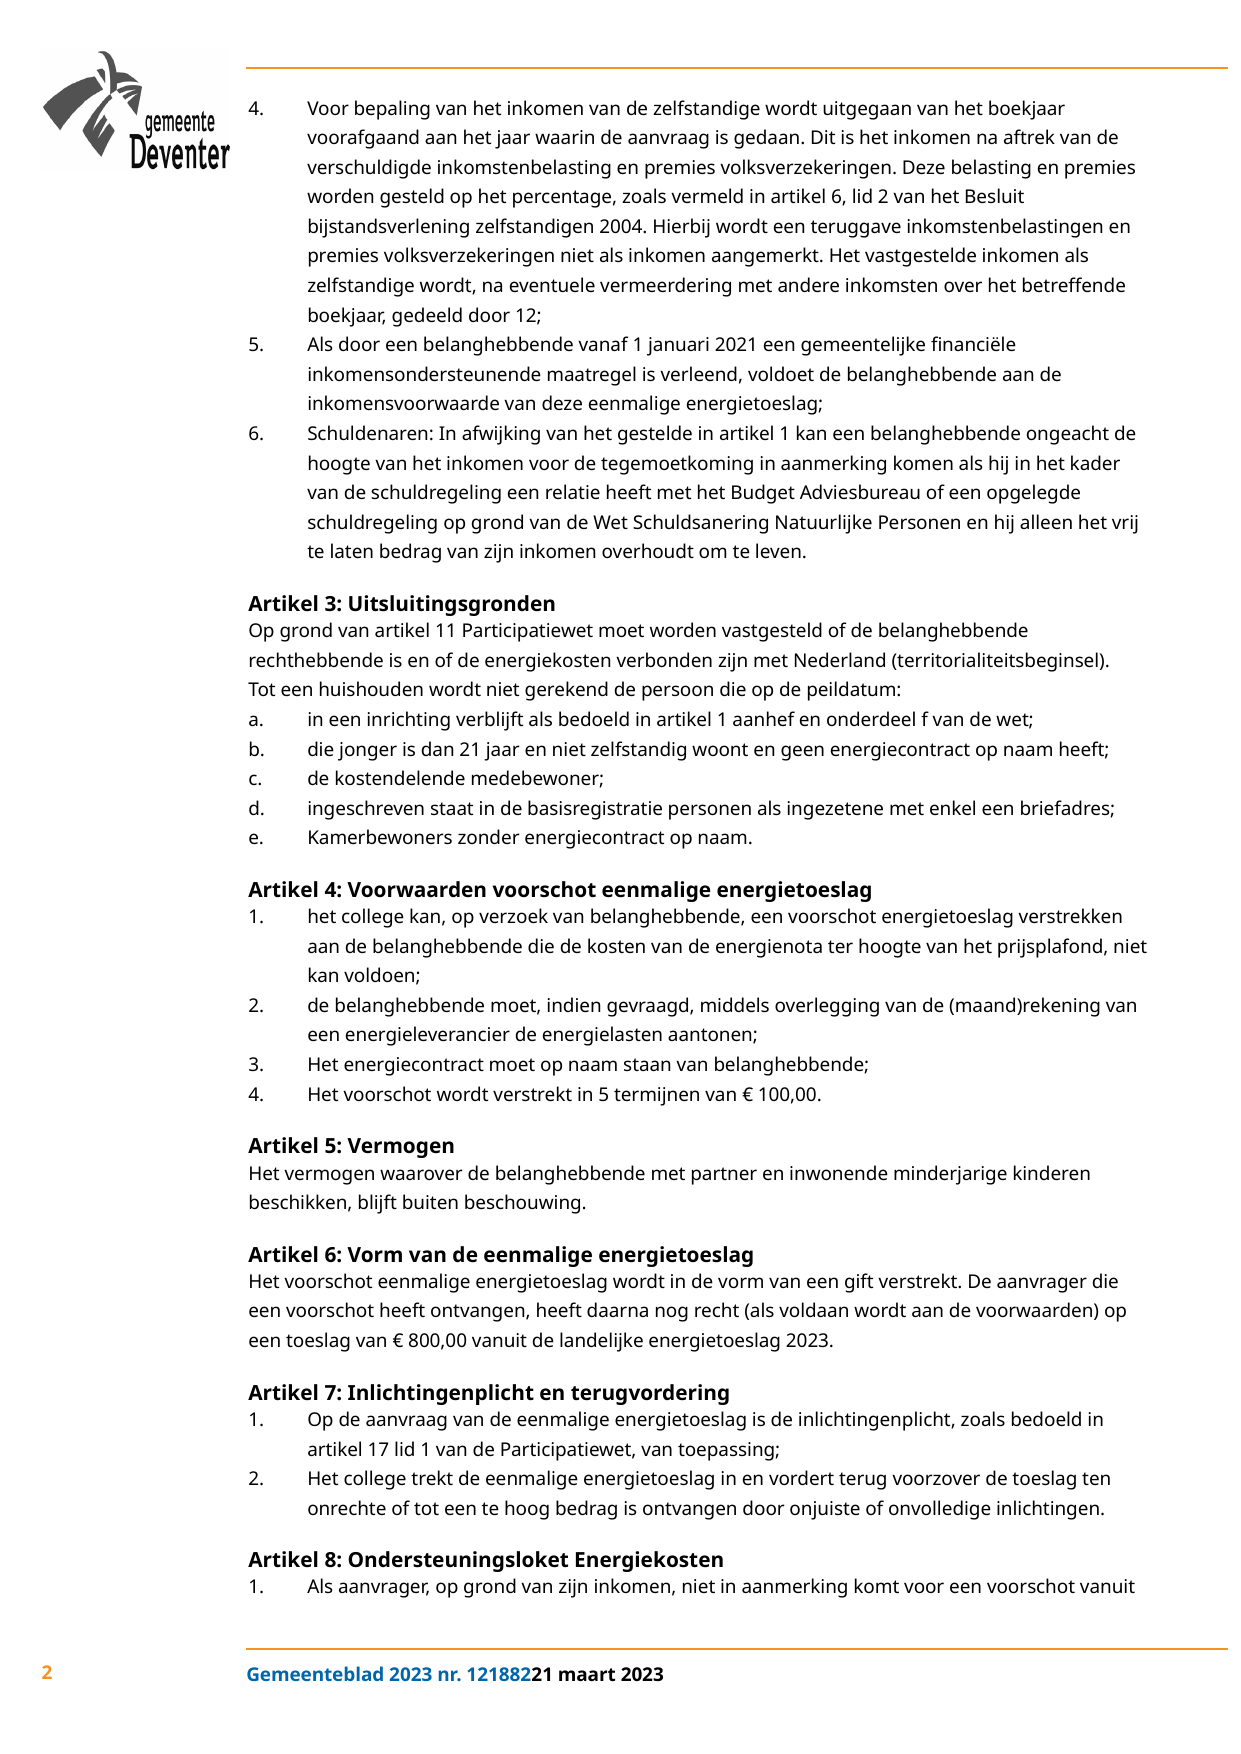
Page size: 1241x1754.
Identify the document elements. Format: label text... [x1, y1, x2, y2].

list de kostendelende medebewoner; [248, 765, 1152, 791]
text Artikel 3: Uitsluitingsgronden [248, 589, 1152, 617]
list Op de aanvraag van de eenmalige energietoeslag is de inlichtingenplicht, zoals bedoeld in artikel 17 lid 1 van de Participatiewet, van toepassing; [248, 1406, 1152, 1461]
list die jonger is dan 21 jaar en niet zelfstandig woont en geen energiecontract op naam heeft; [248, 736, 1152, 761]
text Artikel 6: Vorm van de eenmalige energietoeslag [248, 1240, 1152, 1268]
list ingeschreven staat in de basisregistratie personen als ingezetene met enkel een briefadres; [248, 795, 1152, 821]
text Het vermogen waarover de belanghebbende met partner en inwonende minderjarige kinderen beschikken, blijft buiten beschouwing. [248, 1160, 1152, 1215]
list de belanghebbende moet, indien gevraagd, middels overlegging van de (maand)rekening van een energieleverancier de energielasten aantonen; [248, 992, 1152, 1047]
list het college kan, op verzoek van belanghebbende, een voorschot energietoeslag verstrekken aan de belanghebbende die de kosten van de energienota ter hoogte van het prijsplafond, niet kan voldoen; [248, 903, 1152, 988]
text Op grond van artikel 11 Participatiewet moet worden vastgesteld of de belanghebbende rechthebbende is en of de energiekosten verbonden zijn met Nederland (territorialiteitsbeginsel). [248, 617, 1152, 673]
text Het voorschot eenmalige energietoeslag wordt in de vorm van een gift verstrekt. De aanvrager die een voorschot heeft ontvangen, heeft daarna nog recht (als voldaan wordt aan de voorwaarden) op een toeslag van € 800,00 vanuit de landelijke energietoeslag 2023. [248, 1268, 1152, 1353]
text Tot een huishouden wordt niet gerekend de persoon die op de peildatum: [248, 677, 1152, 702]
list Als door een belanghebbende vanaf 1 januari 2021 een gemeentelijke financiële inkomensondersteunende maatregel is verleend, voldoet de belanghebbende aan de inkomensvoorwaarde van deze eenmalige energietoeslag; [248, 331, 1152, 416]
text Artikel 7: Inlichtingenplicht en terugvordering [248, 1378, 1152, 1406]
list Schuldenaren: In afwijking van het gestelde in artikel 1 kan een belanghebbende ongeacht de hoogte van het inkomen voor de tegemoetkoming in aanmerking komen als hij in het kader van de schuldregeling een relatie heeft met het Budget Adviesbureau of een opgelegde schuldregeling op grond van de Wet Schuldsanering Natuurlijke Personen en hij alleen het vrij te laten bedrag van zijn inkomen overhoudt om te leven. [248, 420, 1152, 564]
list Het voorschot wordt verstrekt in 5 termijnen van € 100,00. [248, 1081, 1152, 1107]
list in een inrichting verblijft als bedoeld in artikel 1 aanhef en onderdeel f van de wet; [248, 706, 1152, 732]
list Het energiecontract moet op naam staan van belanghebbende; [248, 1051, 1152, 1077]
text Artikel 5: Vermogen [248, 1131, 1152, 1160]
text Artikel 4: Voorwaarden voorschot eenmalige energietoeslag [248, 875, 1152, 903]
list Als aanvrager, op grond van zijn inkomen, niet in aanmerking komt voor een voorschot vanuit [248, 1574, 1152, 1599]
list Het college trekt de eenmalige energietoeslag in en vordert terug voorzover de toeslag ten onrechte of tot een te hoog bedrag is ontvangen door onjuiste of onvolledige inlichtingen. [248, 1465, 1152, 1521]
list Kamerbewoners zonder energiecontract op naam. [248, 824, 1152, 850]
picture [41, 47, 231, 172]
text Artikel 8: Ondersteuningsloket Energiekosten [248, 1545, 1152, 1574]
list Voor bepaling van het inkomen van de zelfstandige wordt uitgegaan van het boekjaar voorafgaand aan het jaar waarin de aanvraag is gedaan. Dit is het inkomen na aftrek van de verschuldigde inkomstenbelasting en premies volksverzekeringen. Deze belasting en premies worden gesteld op het percentage, zoals vermeld in artikel 6, lid 2 van het Besluit bijstandsverlening zelfstandigen 2004. Hierbij wordt een teruggave inkomstenbelastingen en premies volksverzekeringen niet als inkomen aangemerkt. Het vastgestelde inkomen als zelfstandige wordt, na eventuele vermeerdering met andere inkomsten over het betreffende boekjaar, gedeeld door 12; [248, 95, 1152, 328]
